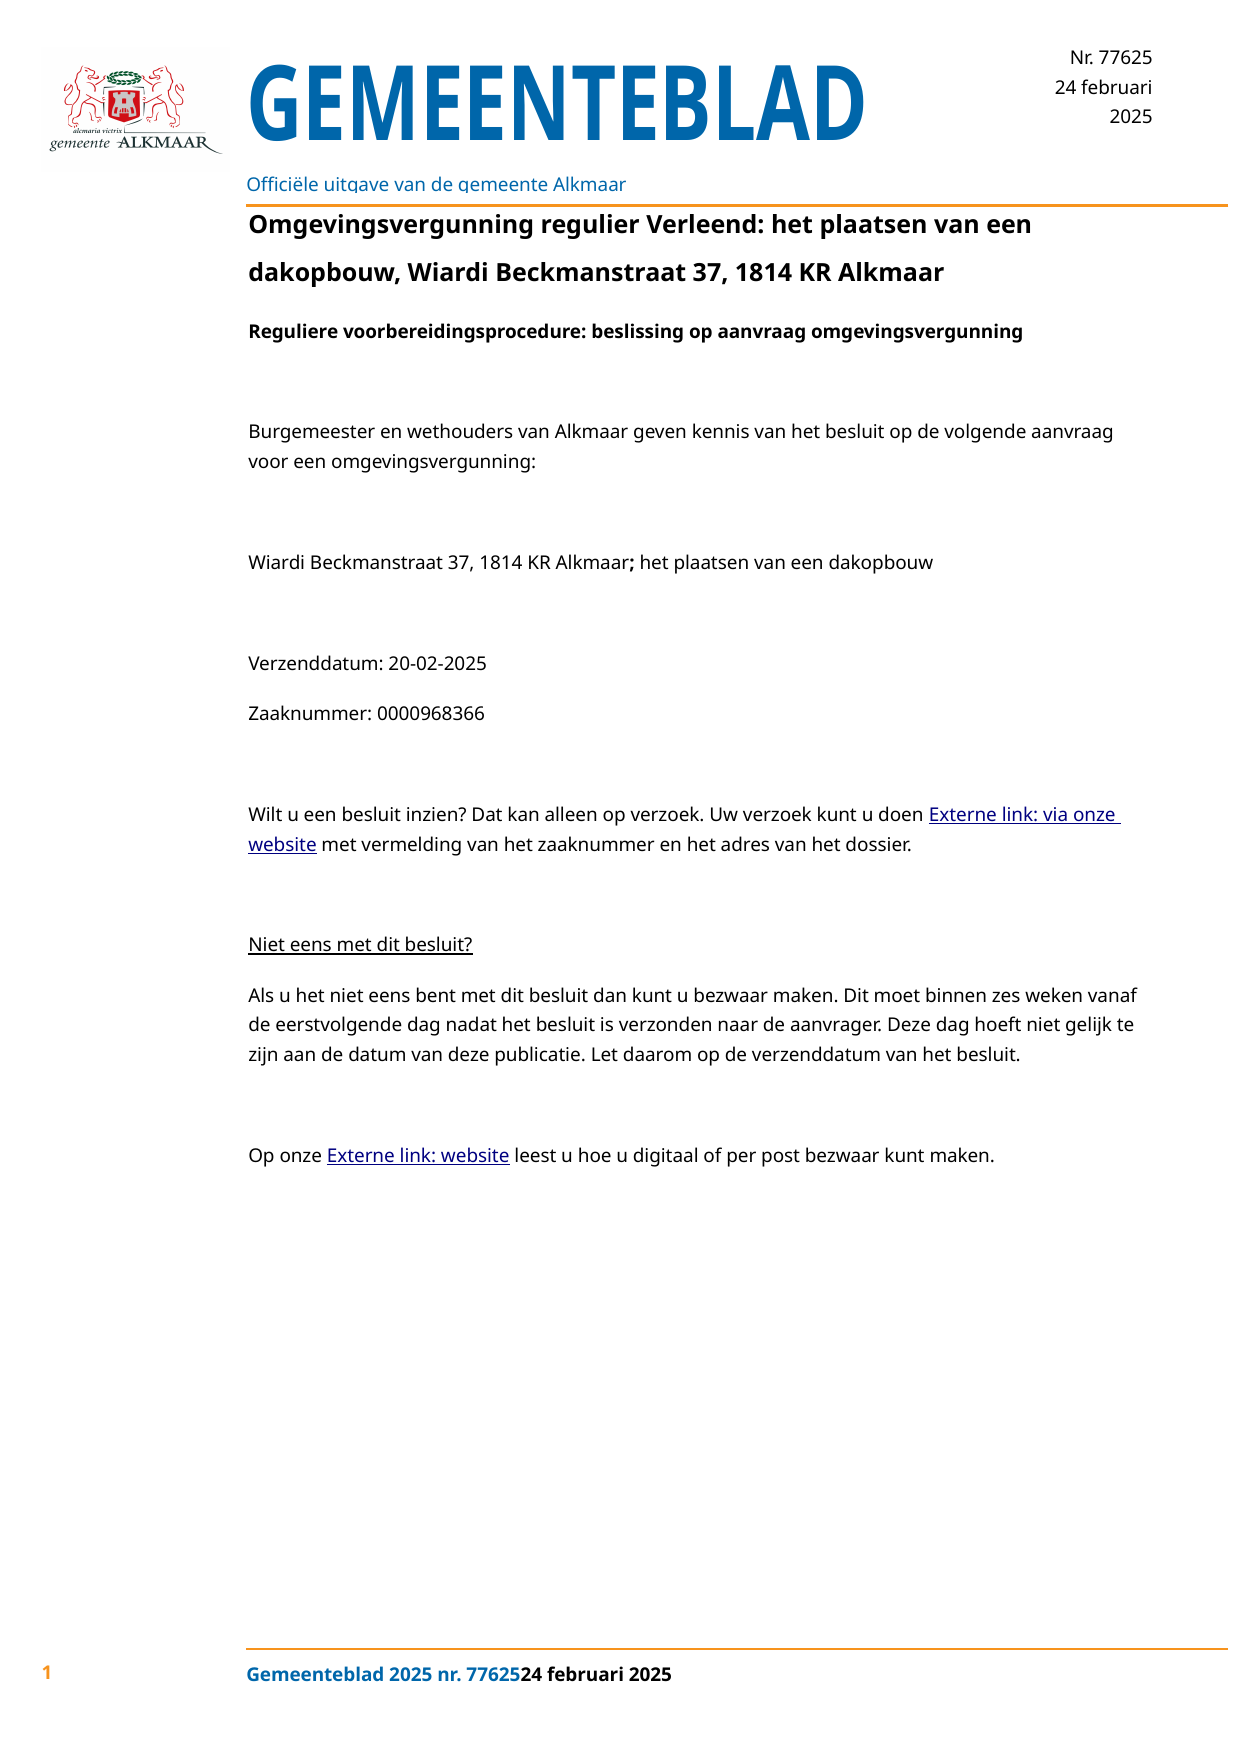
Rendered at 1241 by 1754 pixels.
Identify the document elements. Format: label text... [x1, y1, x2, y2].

text Verzenddatum: 20-02-2025 [248, 650, 1152, 676]
picture [41, 47, 231, 172]
text Wilt u een besluit inzien? Dat kan alleen op verzoek. Uw verzoek kunt u doen Externe link: via onze website met vermelding van het zaaknummer en het adres van het dossier. [248, 801, 1152, 857]
text Omgevingsvergunning regulier Verleend: het plaatsen van een dakopbouw, Wiardi Beckmanstraat 37, 1814 KR Alkmaar [248, 207, 1152, 288]
text Wiardi Beckmanstraat 37, 1814 KR Alkmaar; het plaatsen van een dakopbouw [248, 549, 1152, 575]
text Niet eens met dit besluit? [248, 932, 1152, 957]
text Op onze Externe link: website leest u hoe u digitaal of per post bezwaar kunt maken. [248, 1142, 1152, 1168]
text Als u het niet eens bent met dit besluit dan kunt u bezwaar maken. Dit moet binnen zes weken vanaf de eerstvolgende dag nadat het besluit is verzonden naar de aanvrager. Deze dag hoeft niet gelijk te zijn aan de datum van deze publicatie. Let daarom op de verzenddatum van het besluit. [248, 982, 1152, 1067]
text Zaaknummer: 0000968366 [248, 700, 1152, 726]
text Reguliere voorbereidingsprocedure: beslissing op aanvraag omgevingsvergunning [248, 318, 1152, 344]
text Burgemeester en wethouders van Alkmaar geven kennis van het besluit op de volgende aanvraag voor een omgevingsvergunning: [248, 419, 1152, 474]
